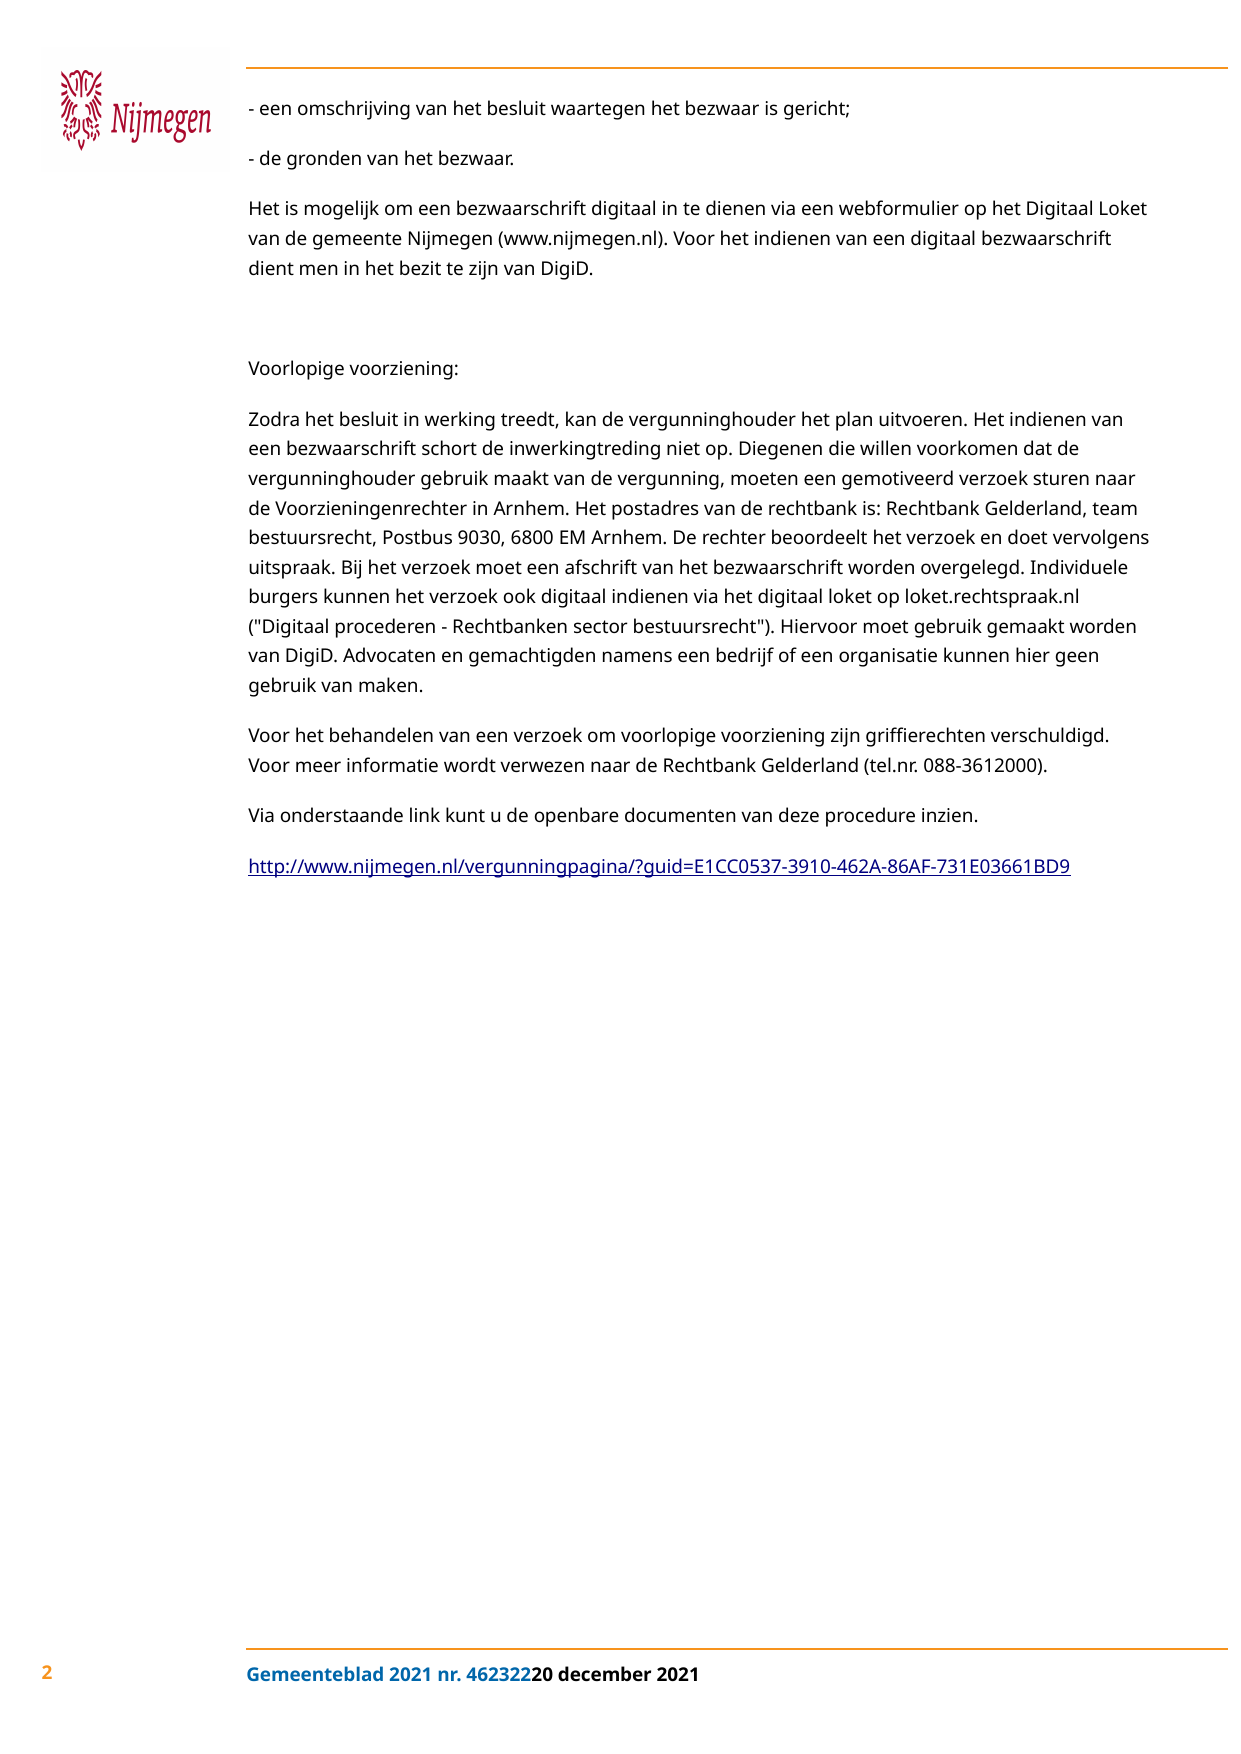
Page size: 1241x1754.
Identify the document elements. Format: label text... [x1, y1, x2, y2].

text Via onderstaande link kunt u de openbare documenten van deze procedure inzien. [248, 803, 1152, 828]
text - de gronden van het bezwaar. [248, 145, 1152, 171]
text - een omschrijving van het besluit waartegen het bezwaar is gericht; [248, 95, 1152, 121]
text Voorlopige voorziening: [248, 356, 1152, 381]
text Voor het behandelen van een verzoek om voorlopige voorziening zijn griffierechten verschuldigd. Voor meer informatie wordt verwezen naar de Rechtbank Gelderland (tel.nr. 088-3612000). [248, 723, 1152, 778]
text Het is mogelijk om een bezwaarschrift digitaal in te dienen via een webformulier op het Digitaal Loket van de gemeente Nijmegen (www.nijmegen.nl). Voor het indienen van een digitaal bezwaarschrift dient men in het bezit te zijn van DigiD. [248, 196, 1152, 281]
text http://www.nijmegen.nl/vergunningpagina/?guid=E1CC0537-3910-462A-86AF-731E03661BD9 [248, 853, 1152, 879]
picture [41, 47, 231, 172]
text Zodra het besluit in werking treedt, kan de vergunninghouder het plan uitvoeren. Het indienen van een bezwaarschrift schort de inwerkingtreding niet op. Diegenen die willen voorkomen dat de vergunninghouder gebruik maakt van de vergunning, moeten een gemotiveerd verzoek sturen naar de Voorzieningenrechter in Arnhem. Het postadres van de rechtbank is: Rechtbank Gelderland, team bestuursrecht, Postbus 9030, 6800 EM Arnhem. De rechter beoordeelt het verzoek en doet vervolgens uitspraak. Bij het verzoek moet een afschrift van het bezwaarschrift worden overgelegd. Individuele burgers kunnen het verzoek ook digitaal indienen via het digitaal loket op loket.rechtspraak.nl ("Digitaal procederen - Rechtbanken sector bestuursrecht"). Hiervoor moet gebruik gemaakt worden van DigiD. Advocaten en gemachtigden namens een bedrijf of een organisatie kunnen hier geen gebruik van maken. [248, 406, 1152, 698]
